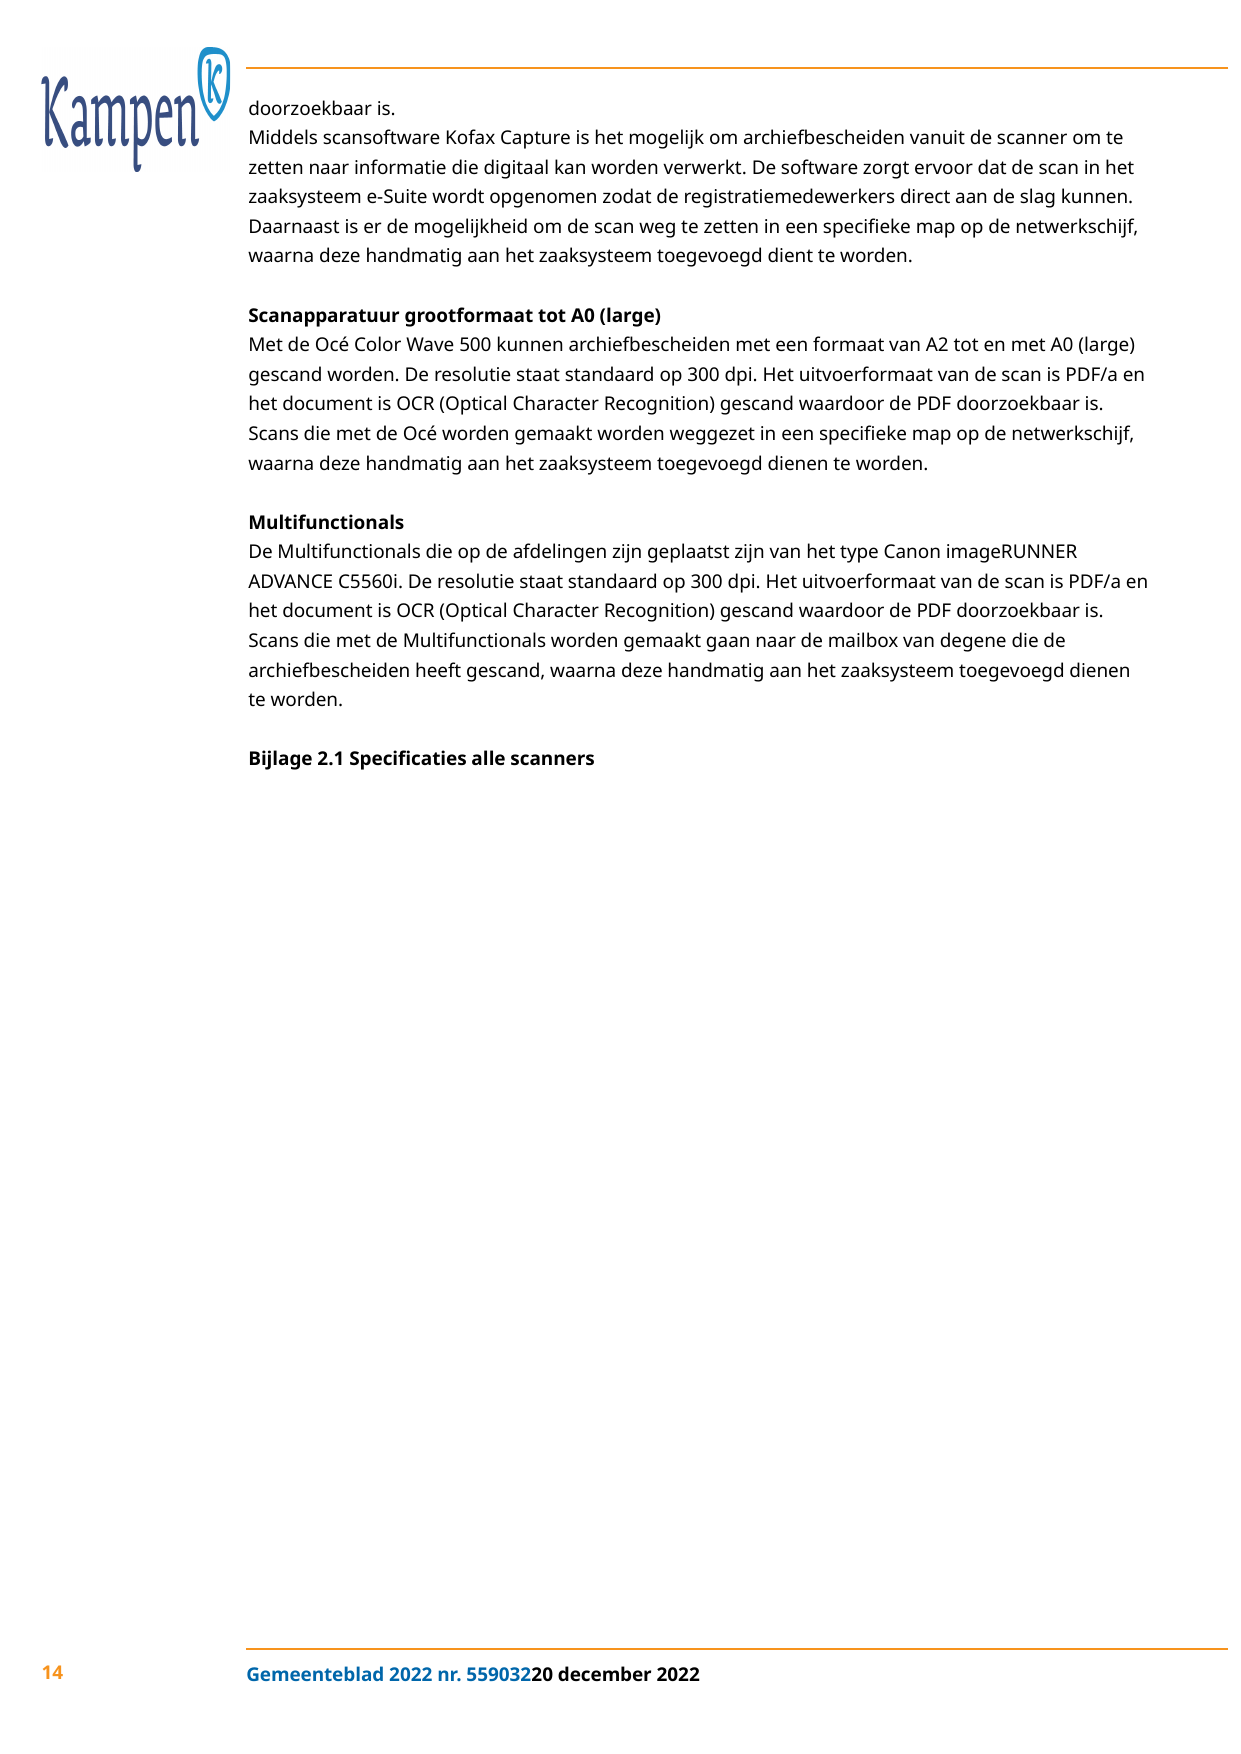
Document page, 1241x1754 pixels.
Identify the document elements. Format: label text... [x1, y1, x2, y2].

text Bijlage 2.1 Specificaties alle scanners [248, 746, 1152, 771]
text Middels scansoftware Kofax Capture is het mogelijk om archiefbescheiden vanuit de scanner om te zetten naar informatie die digitaal kan worden verwerkt. De software zorgt ervoor dat de scan in het zaaksysteem e-Suite wordt opgenomen zodat de registratiemedewerkers direct aan de slag kunnen. Daarnaast is er de mogelijkheid om de scan weg te zetten in een specifieke map op de netwerkschijf, waarna deze handmatig aan het zaaksysteem toegevoegd dient te worden. [248, 124, 1152, 268]
text Scans die met de Océ worden gemaakt worden weggezet in een specifieke map op de netwerkschijf, waarna deze handmatig aan het zaaksysteem toegevoegd dienen te worden. [248, 420, 1152, 476]
text Multifunctionals [248, 509, 1152, 535]
text doorzoekbaar is. [248, 95, 1152, 121]
picture [41, 47, 231, 172]
text Scanapparatuur grootformaat tot A0 (large) [248, 302, 1152, 328]
text De Multifunctionals die op de afdelingen zijn geplaatst zijn van het type Canon imageRUNNER ADVANCE C5560i. De resolutie staat standaard op 300 dpi. Het uitvoerformaat van de scan is PDF/a en het document is OCR (Optical Character Recognition) gescand waardoor de PDF doorzoekbaar is. [248, 538, 1152, 623]
text Met de Océ Color Wave 500 kunnen archiefbescheiden met een formaat van A2 tot en met A0 (large) gescand worden. De resolutie staat standaard op 300 dpi. Het uitvoerformaat van de scan is PDF/a en het document is OCR (Optical Character Recognition) gescand waardoor de PDF doorzoekbaar is. [248, 331, 1152, 416]
text Scans die met de Multifunctionals worden gemaakt gaan naar de mailbox van degene die de archiefbescheiden heeft gescand, waarna deze handmatig aan het zaaksysteem toegevoegd dienen te worden. [248, 627, 1152, 712]
